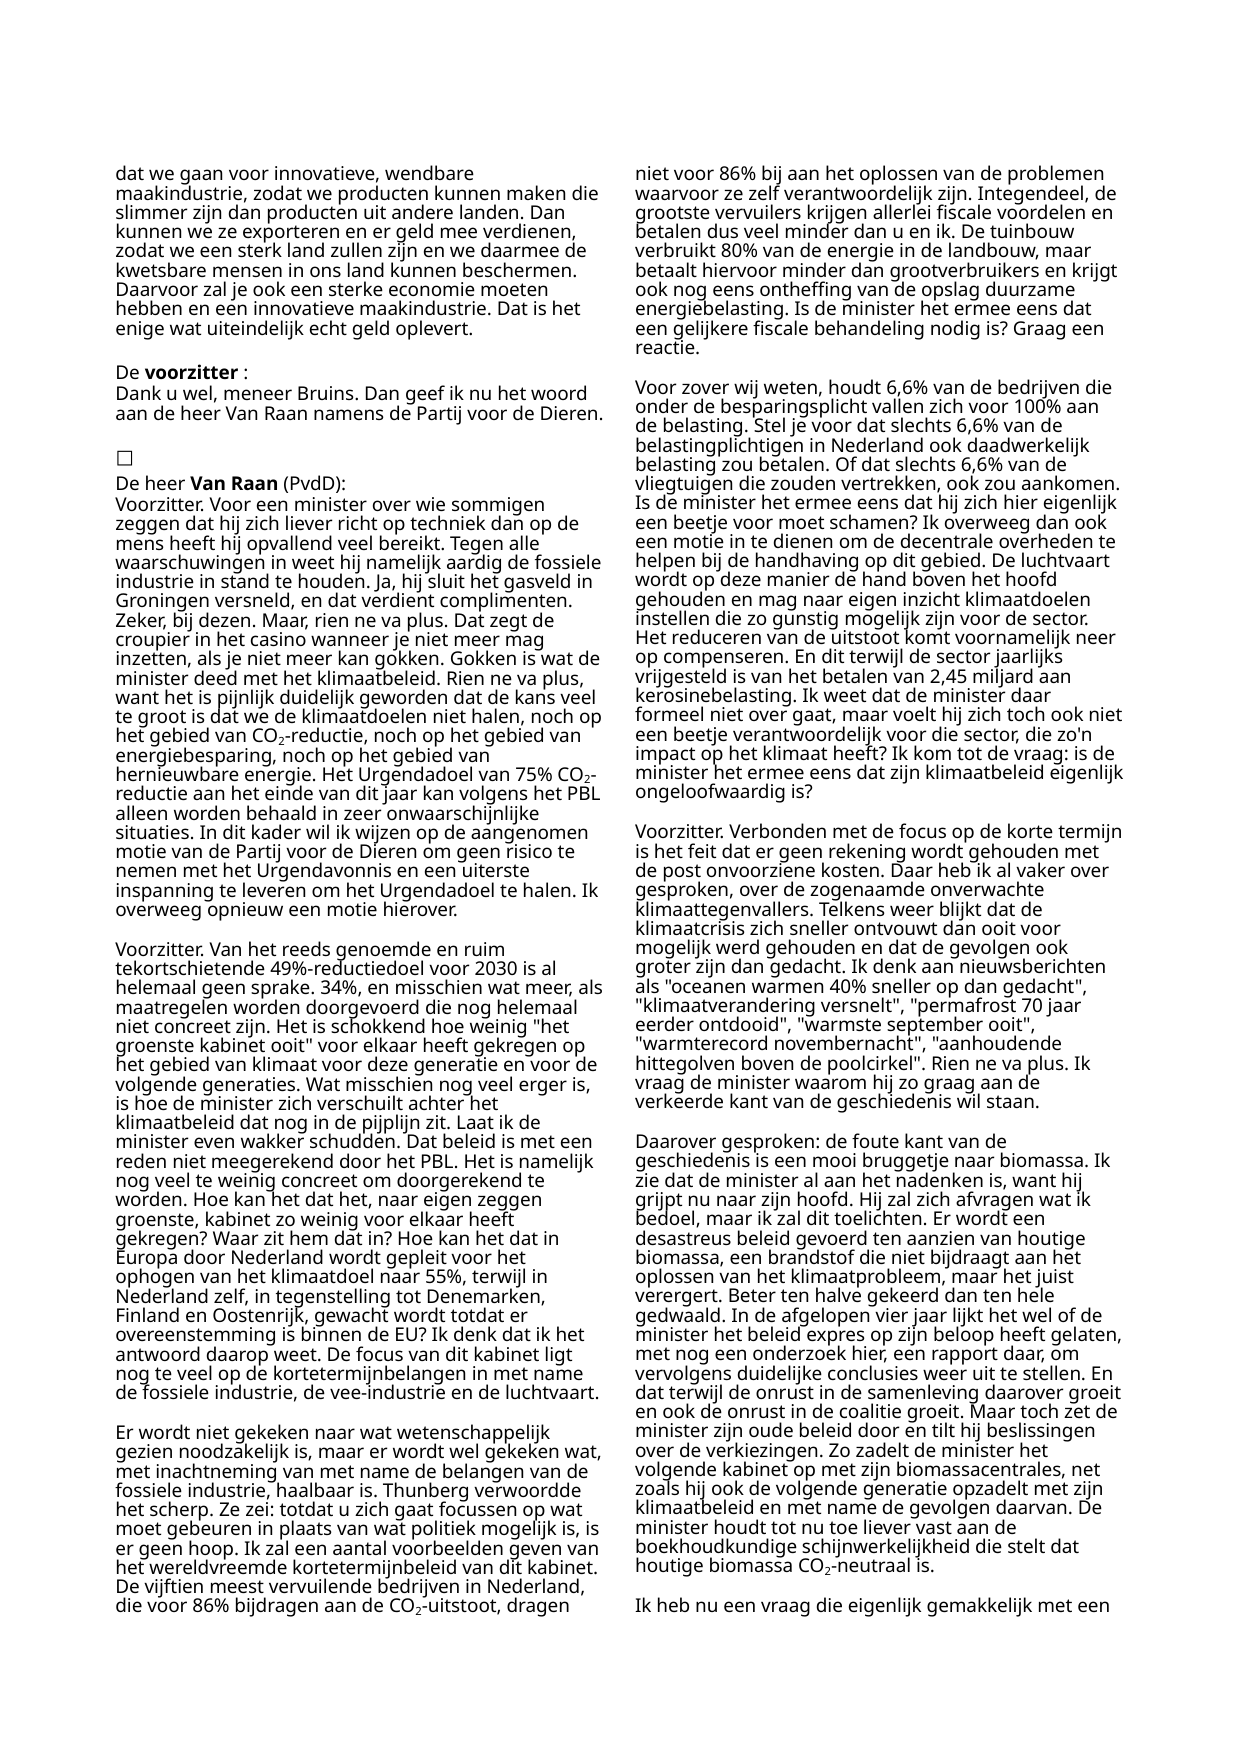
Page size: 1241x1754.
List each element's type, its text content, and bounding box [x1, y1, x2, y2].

text Er wordt niet gekeken naar wat wetenschappelijk gezien noodzakelijk is, maar er wordt wel gekeken wat, met inachtneming van met name de belangen van de fossiele industrie, haalbaar is. Thunberg verwoordde het scherp. Ze zei: totdat u zich gaat focussen op wat moet gebeuren in plaats van wat politiek mogelijk is, is er geen hoop. Ik zal een aantal voorbeelden geven van het wereldvreemde kortetermijnbeleid van dit kabinet. De vijftien meest vervuilende bedrijven in Nederland, die voor 86% bijdragen aan de CO2-uitstoot, dragen [115, 1424, 605, 1617]
text Dank u wel, meneer Bruins. Dan geef ik nu het woord aan de heer Van Raan namens de Partij voor de Dieren. [115, 385, 605, 424]
text Voor zover wij weten, houdt 6,6% van de bedrijven die onder de besparingsplicht vallen zich voor 100% aan de belasting. Stel je voor dat slechts 6,6% van de belastingplichtigen in Nederland ook daadwerkelijk belasting zou betalen. Of dat slechts 6,6% van de vliegtuigen die zouden vertrekken, ook zou aankomen. Is de minister het ermee eens dat hij zich hier eigenlijk een beetje voor moet schamen? Ik overweeg dan ook een motie in te dienen om de decentrale overheden te helpen bij de handhaving op dit gebied. De luchtvaart wordt op deze manier de hand boven het hoofd gehouden en mag naar eigen inzicht klimaatdoelen instellen die zo gunstig mogelijk zijn voor de sector. Het reduceren van de uitstoot komt voornamelijk neer op compenseren. En dit terwijl de sector jaarlijks vrijgesteld is van het betalen van 2,45 miljard aan kerosinebelasting. Ik weet dat de minister daar formeel niet over gaat, maar voelt hij zich toch ook niet een beetje verantwoordelijk voor die sector, die zo'n impact op het klimaat heeft? Ik kom tot de vraag: is de minister het ermee eens dat zijn klimaatbeleid eigenlijk ongeloofwaardig is? [635, 379, 1125, 803]
text Daarover gesproken: de foute kant van de geschiedenis is een mooi bruggetje naar biomassa. Ik zie dat de minister al aan het nadenken is, want hij grijpt nu naar zijn hoofd. Hij zal zich afvragen wat ik bedoel, maar ik zal dit toelichten. Er wordt een desastreus beleid gevoerd ten aanzien van houtige biomassa, een brandstof die niet bijdraagt aan het oplossen van het klimaatprobleem, maar het juist verergert. Beter ten halve gekeerd dan ten hele gedwaald. In de afgelopen vier jaar lijkt het wel of de minister het beleid expres op zijn beloop heeft gelaten, met nog een onderzoek hier, een rapport daar, om vervolgens duidelijke conclusies weer uit te stellen. En dat terwijl de onrust in de samenleving daarover groeit en ook de onrust in de coalitie groeit. Maar toch zet de minister zijn oude beleid door en tilt hij beslissingen over de verkiezingen. Zo zadelt de minister het volgende kabinet op met zijn biomassacentrales, net zoals hij ook de volgende generatie opzadelt met zijn klimaatbeleid en met name de gevolgen daarvan. De minister houdt tot nu toe liever vast aan de boekhoudkundige schijnwerkelijkheid die stelt dat houtige biomassa CO2-neutraal is. [635, 1133, 1125, 1576]
text dat we gaan voor innovatieve, wendbare maakindustrie, zodat we producten kunnen maken die slimmer zijn dan producten uit andere landen. Dan kunnen we ze exporteren en er geld mee verdienen, zodat we een sterk land zullen zijn en we daarmee de kwetsbare mensen in ons land kunnen beschermen. Daarvoor zal je ook een sterke economie moeten hebben en een innovatieve maakindustrie. Dat is het enige wat uiteindelijk echt geld oplevert. [115, 165, 605, 339]
text niet voor 86% bij aan het oplossen van de problemen waarvoor ze zelf verantwoordelijk zijn. Integendeel, de grootste vervuilers krijgen allerlei fiscale voordelen en betalen dus veel minder dan u en ik. De tuinbouw verbruikt 80% van de energie in de landbouw, maar betaalt hiervoor minder dan grootverbruikers en krijgt ook nog eens ontheffing van de opslag duurzame energiebelasting. Is de minister het ermee eens dat een gelijkere fiscale behandeling nodig is? Graag een reactie. [635, 165, 1125, 358]
text Voorzitter. Van het reeds genoemde en ruim tekortschietende 49%-reductiedoel voor 2030 is al helemaal geen sprake. 34%, en misschien wat meer, als maatregelen worden doorgevoerd die nog helemaal niet concreet zijn. Het is schokkend hoe weinig "het groenste kabinet ooit" voor elkaar heeft gekregen op het gebied van klimaat voor deze generatie en voor de volgende generaties. Wat misschien nog veel erger is, is hoe de minister zich verschuilt achter het klimaatbeleid dat nog in de pijplijn zit. Laat ik de minister even wakker schudden. Dat beleid is met een reden niet meegerekend door het PBL. Het is namelijk nog veel te weinig concreet om doorgerekend te worden. Hoe kan het dat het, naar eigen zeggen groenste, kabinet zo weinig voor elkaar heeft gekregen? Waar zit hem dat in? Hoe kan het dat in Europa door Nederland wordt gepleit voor het ophogen van het klimaatdoel naar 55%, terwijl in Nederland zelf, in tegenstelling tot Denemarken, Finland en Oostenrijk, gewacht wordt totdat er overeenstemming is binnen de EU? Ik denk dat ik het antwoord daarop weet. De focus van dit kabinet ligt nog te veel op de kortetermijnbelangen in met name de fossiele industrie, de vee-industrie en de luchtvaart. [115, 941, 605, 1403]
text Voorzitter. Verbonden met de focus op de korte termijn is het feit dat er geen rekening wordt gehouden met de post onvoorziene kosten. Daar heb ik al vaker over gesproken, over de zogenaamde onverwachte klimaattegenvallers. Telkens weer blijkt dat de klimaatcrisis zich sneller ontvouwt dan ooit voor mogelijk werd gehouden en dat de gevolgen ook groter zijn dan gedacht. Ik denk aan nieuwsberichten als "oceanen warmen 40% sneller op dan gedacht", "klimaatverandering versnelt", "permafrost 70 jaar eerder ontdooid", "warmste september ooit", "warmterecord novembernacht", "aanhoudende hittegolven boven de poolcirkel". Rien ne va plus. Ik vraag de minister waarom hij zo graag aan de verkeerde kant van de geschiedenis wil staan. [635, 823, 1125, 1112]
text De voorzitter : [115, 359, 605, 385]
text De heer Van Raan (PvdD): [115, 470, 605, 496]
text Voorzitter. Voor een minister over wie sommigen zeggen dat hij zich liever richt op techniek dan op de mens heeft hij opvallend veel bereikt. Tegen alle waarschuwingen in weet hij namelijk aardig de fossiele industrie in stand te houden. Ja, hij sluit het gasveld in Groningen versneld, en dat verdient complimenten. Zeker, bij dezen. Maar, rien ne va plus. Dat zegt de croupier in het casino wanneer je niet meer mag inzetten, als je niet meer kan gokken. Gokken is wat de minister deed met het klimaatbeleid. Rien ne va plus, want het is pijnlijk duidelijk geworden dat de kans veel te groot is dat we de klimaatdoelen niet halen, noch op het gebied van CO2-reductie, noch op het gebied van energiebesparing, noch op het gebied van hernieuwbare energie. Het Urgendadoel van 75% CO2-reductie aan het einde van dit jaar kan volgens het PBL alleen worden behaald in zeer onwaarschijnlijke situaties. In dit kader wil ik wijzen op de aangenomen motie van de Partij voor de Dieren om geen risico te nemen met het Urgendavonnis en een uiterste inspanning te leveren om het Urgendadoel te halen. Ik overweeg opnieuw een motie hierover. [115, 496, 605, 920]
text Ik heb nu een vraag die eigenlijk gemakkelijk met een [635, 1597, 1125, 1616]
text ⬜ [115, 445, 605, 470]
